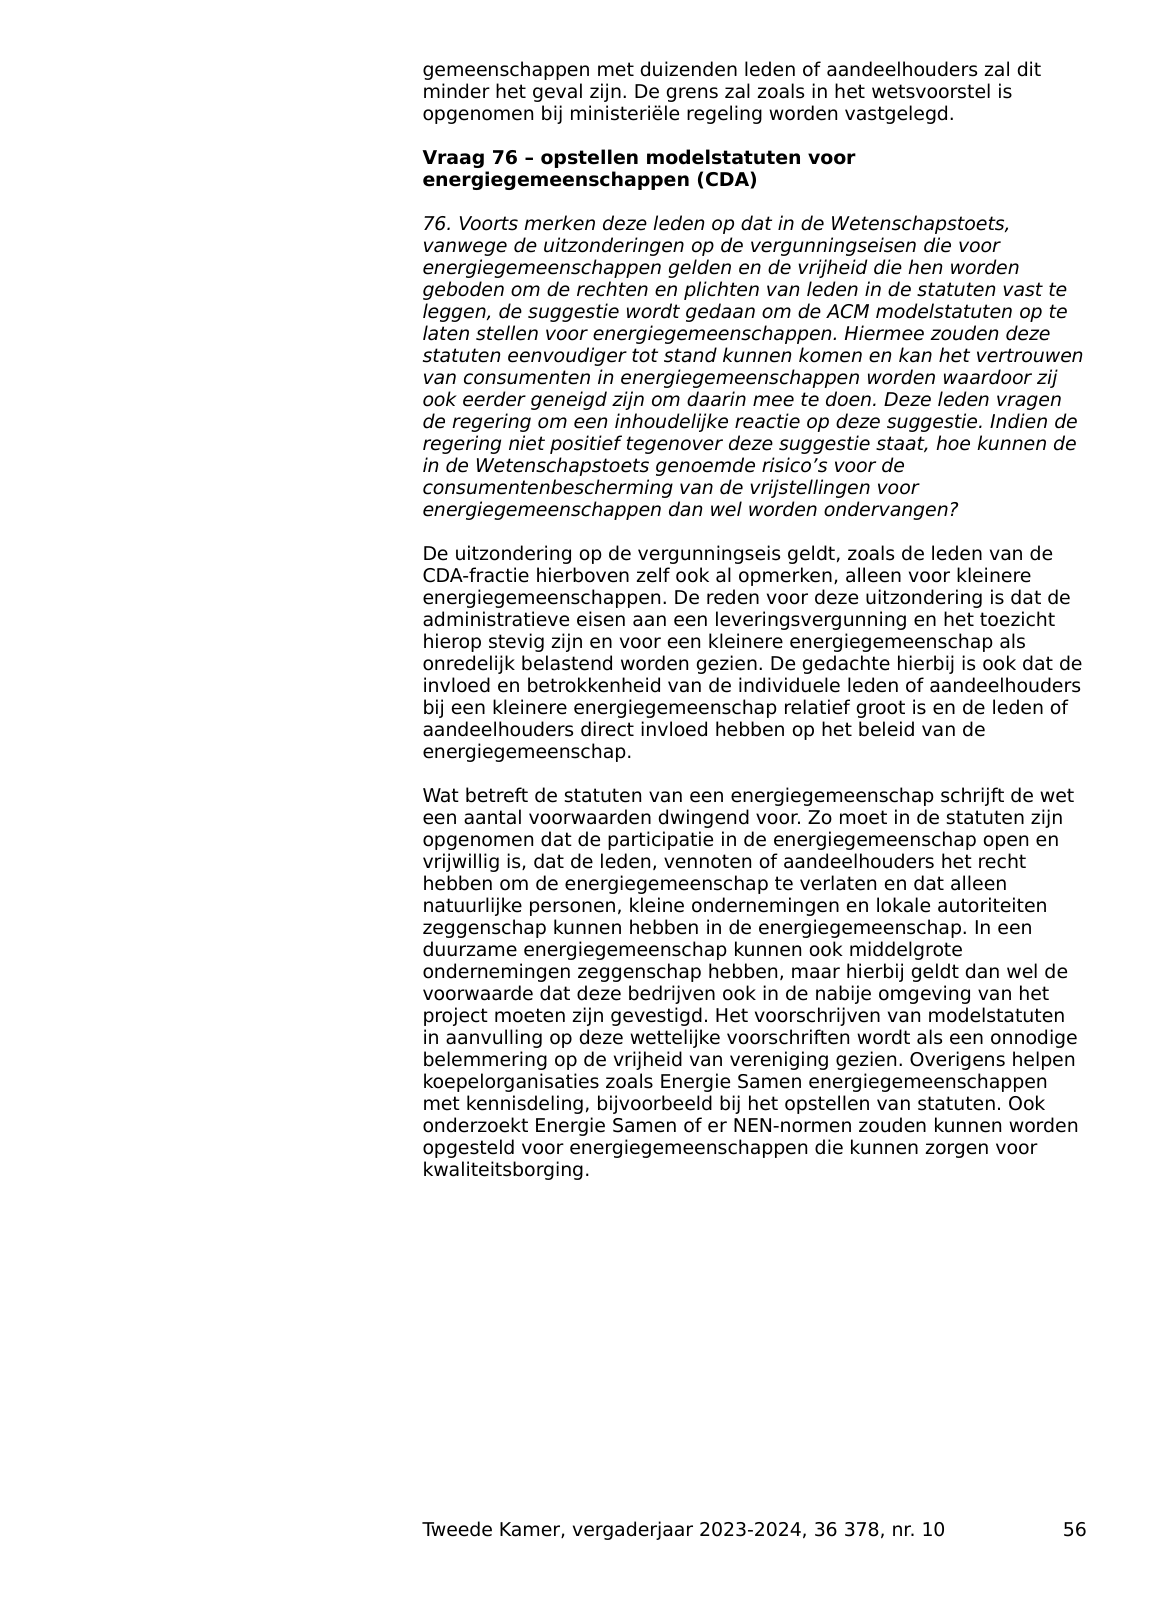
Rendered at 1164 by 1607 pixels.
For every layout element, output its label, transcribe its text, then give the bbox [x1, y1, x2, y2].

text De uitzondering op de vergunningseis geldt, zoals de leden van de CDA-fractie hierboven zelf ook al opmerken, alleen voor kleinere energiegemeenschappen. De reden voor deze uitzondering is dat de administratieve eisen aan een leveringsvergunning en het toezicht hierop stevig zijn en voor een kleinere energiegemeenschap als onredelijk belastend worden gezien. De gedachte hierbij is ook dat de invloed en betrokkenheid van de individuele leden of aandeelhouders bij een kleinere energiegemeenschap relatief groot is en de leden of aandeelhouders direct invloed hebben op het beleid van de energiegemeenschap. [422, 543, 1087, 763]
subtitle 76. Voorts merken deze leden op dat in de Wetenschapstoets, vanwege de uitzonderingen op de vergunningseisen die voor energiegemeenschappen gelden en de vrijheid die hen worden geboden om de rechten en plichten van leden in de statuten vast te leggen, de suggestie wordt gedaan om de ACM modelstatuten op te laten stellen voor energiegemeenschappen. Hiermee zouden deze statuten eenvoudiger tot stand kunnen komen en kan het vertrouwen van consumenten in energiegemeenschappen worden waardoor zij ook eerder geneigd zijn om daarin mee te doen. Deze leden vragen de regering om een inhoudelijke reactie op deze suggestie. Indien de regering niet positief tegenover deze suggestie staat, hoe kunnen de in de Wetenschapstoets genoemde risico’s voor de consumentenbescherming van de vrijstellingen voor energiegemeenschappen dan wel worden ondervangen? [422, 213, 1087, 521]
subtitle Vraag 76 – opstellen modelstatuten voor energiegemeenschappen (CDA) [422, 147, 1087, 191]
text gemeenschappen met duizenden leden of aandeelhouders zal dit minder het geval zijn. De grens zal zoals in het wetsvoorstel is opgenomen bij ministeriële regeling worden vastgelegd. [422, 59, 1087, 125]
text Wat betreft de statuten van een energiegemeenschap schrijft de wet een aantal voorwaarden dwingend voor. Zo moet in de statuten zijn opgenomen dat de participatie in de energiegemeenschap open en vrijwillig is, dat de leden, vennoten of aandeelhouders het recht hebben om de energiegemeenschap te verlaten en dat alleen natuurlijke personen, kleine ondernemingen en lokale autoriteiten zeggenschap kunnen hebben in de energiegemeenschap. In een duurzame energiegemeenschap kunnen ook middelgrote ondernemingen zeggenschap hebben, maar hierbij geldt dan wel de voorwaarde dat deze bedrijven ook in de nabije omgeving van het project moeten zijn gevestigd. Het voorschrijven van modelstatuten in aanvulling op deze wettelijke voorschriften wordt als een onnodige belemmering op de vrijheid van vereniging gezien. Overigens helpen koepelorganisaties zoals Energie Samen energiegemeenschappen met kennisdeling, bijvoorbeeld bij het opstellen van statuten. Ook onderzoekt Energie Samen of er NEN-normen zouden kunnen worden opgesteld voor energiegemeenschappen die kunnen zorgen voor kwaliteitsborging. [422, 785, 1087, 1181]
